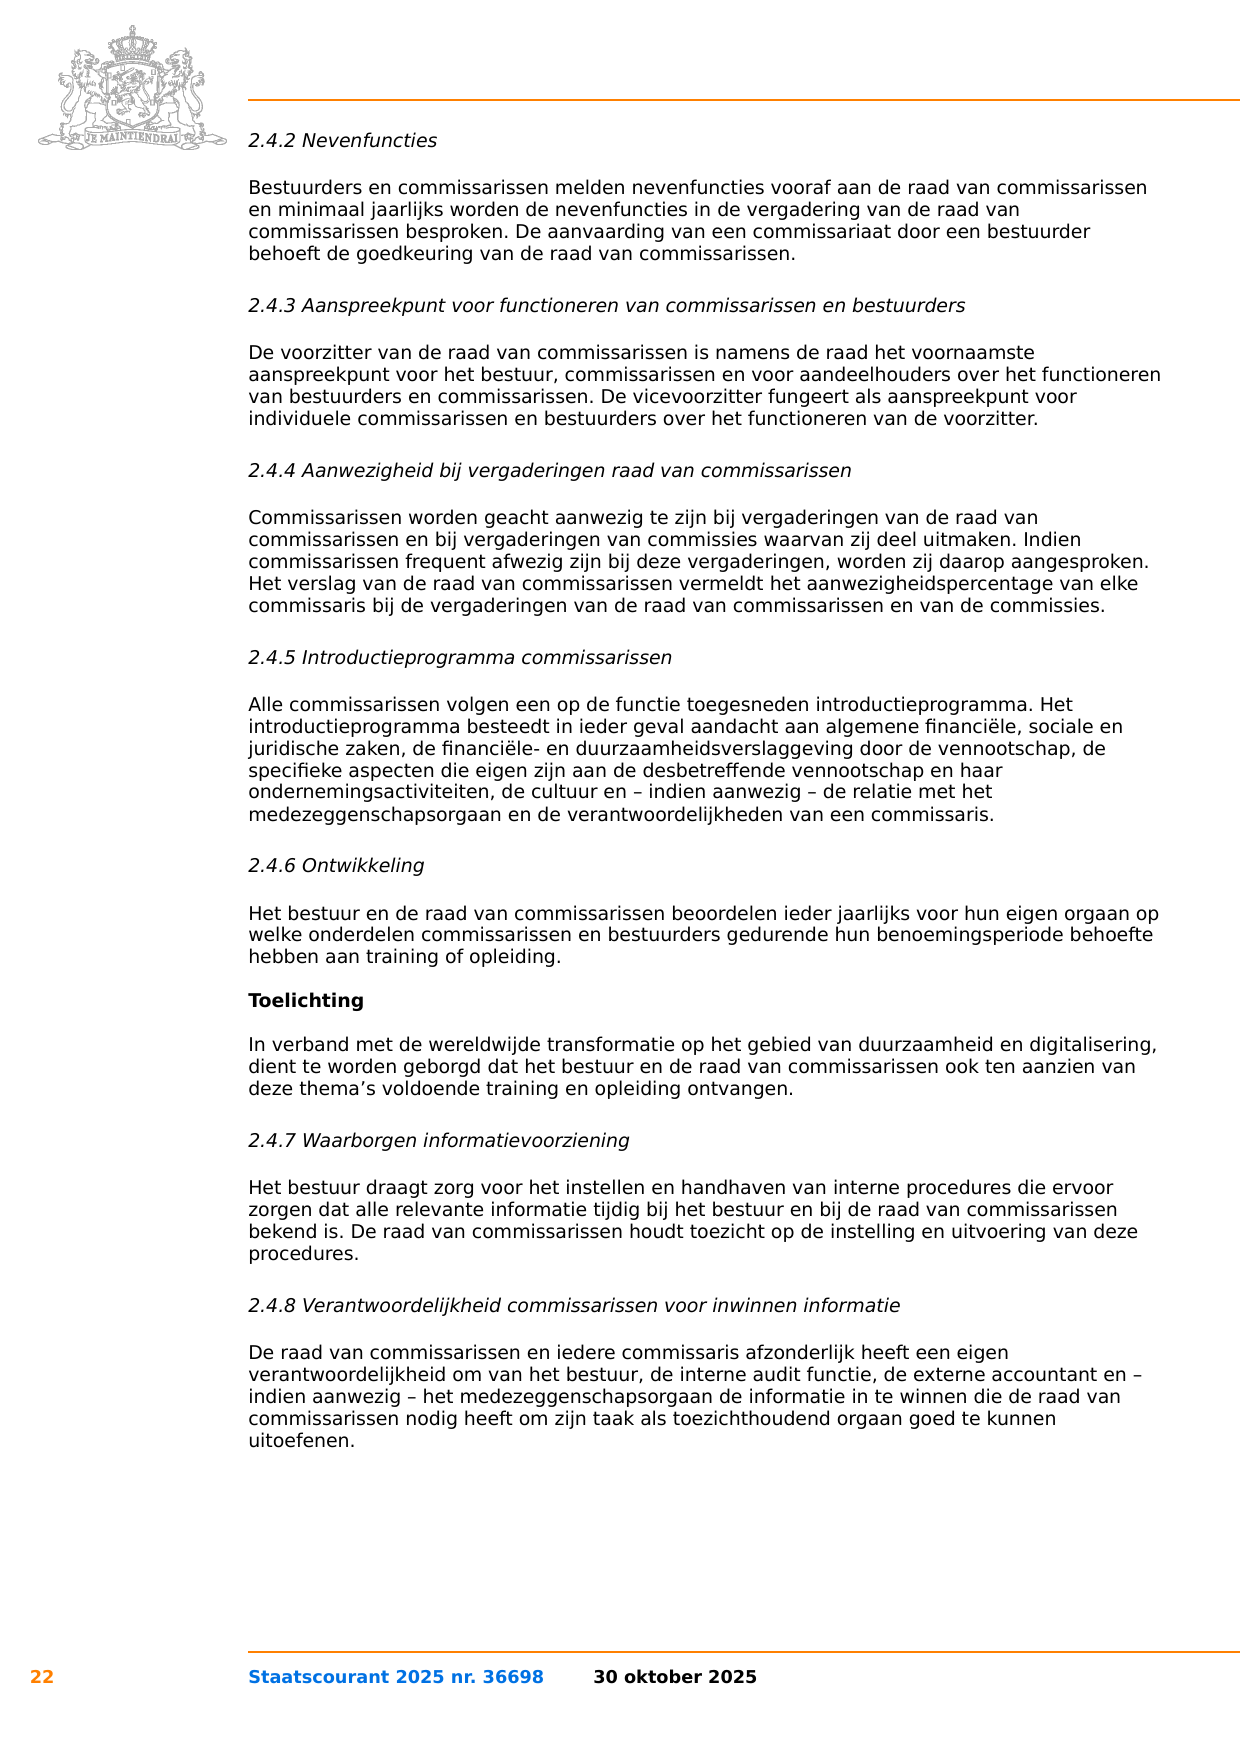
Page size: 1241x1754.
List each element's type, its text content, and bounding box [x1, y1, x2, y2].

text De raad van commissarissen en iedere commissaris afzonderlijk heeft een eigen verantwoordelijkheid om van het bestuur, de interne audit functie, de externe accountant en – indien aanwezig – het medezeggenschapsorgaan de informatie in te winnen die de raad van commissarissen nodig heeft om zijn taak als toezichthoudend orgaan goed te kunnen uitoefenen. [248, 1342, 1163, 1452]
text Commissarissen worden geacht aanwezig te zijn bij vergaderingen van de raad van commissarissen en bij vergaderingen van commissies waarvan zij deel uitmaken. Indien commissarissen frequent afwezig zijn bij deze vergaderingen, worden zij daarop aangesproken. Het verslag van de raad van commissarissen vermeldt het aanwezigheidspercentage van elke commissaris bij de vergaderingen van de raad van commissarissen en van de commissies. [248, 507, 1163, 617]
subtitle 2.4.8 Verantwoordelijkheid commissarissen voor inwinnen informatie [248, 1295, 1163, 1317]
subtitle Toelichting [248, 990, 1163, 1012]
text De voorzitter van de raad van commissarissen is namens de raad het voornaamste aanspreekpunt voor het bestuur, commissarissen en voor aandeelhouders over het functioneren van bestuurders en commissarissen. De vicevoorzitter fungeert als aanspreekpunt voor individuele commissarissen en bestuurders over het functioneren van de voorzitter. [248, 342, 1163, 430]
subtitle 2.4.7 Waarborgen informatievoorziening [248, 1130, 1163, 1152]
text Alle commissarissen volgen een op de functie toegesneden introductieprogramma. Het introductieprogramma besteedt in ieder geval aandacht aan algemene financiële, sociale en juridische zaken, de financiële- en duurzaamheidsverslaggeving door de vennootschap, de specifieke aspecten die eigen zijn aan de desbetreffende vennootschap en haar ondernemingsactiviteiten, de cultuur en – indien aanwezig – de relatie met het medezeggenschapsorgaan en de verantwoordelijkheden van een commissaris. [248, 693, 1163, 825]
text Bestuurders en commissarissen melden nevenfuncties vooraf aan de raad van commissarissen en minimaal jaarlijks worden de nevenfuncties in de vergadering van de raad van commissarissen besproken. De aanvaarding van een commissariaat door een bestuurder behoeft de goedkeuring van de raad van commissarissen. [248, 177, 1163, 265]
text Het bestuur draagt zorg voor het instellen en handhaven van interne procedures die ervoor zorgen dat alle relevante informatie tijdig bij het bestuur en bij de raad van commissarissen bekend is. De raad van commissarissen houdt toezicht op de instelling en uitvoering van deze procedures. [248, 1177, 1163, 1265]
subtitle 2.4.6 Ontwikkeling [248, 855, 1163, 877]
subtitle 2.4.5 Introductieprogramma commissarissen [248, 647, 1163, 668]
subtitle 2.4.4 Aanwezigheid bij vergaderingen raad van commissarissen [248, 460, 1163, 482]
text In verband met de wereldwijde transformatie op het gebied van duurzaamheid en digitalisering, dient te worden geborgd dat het bestuur en de raad van commissarissen ook ten aanzien van deze thema’s voldoende training en opleiding ontvangen. [248, 1034, 1163, 1100]
text Het bestuur en de raad van commissarissen beoordelen ieder jaarlijks voor hun eigen orgaan op welke onderdelen commissarissen en bestuurders gedurende hun benoemingsperiode behoefte hebben aan training of opleiding. [248, 902, 1163, 968]
subtitle 2.4.3 Aanspreekpunt voor functioneren van commissarissen en bestuurders [248, 295, 1163, 317]
picture [38, 25, 227, 150]
subtitle 2.4.2 Nevenfuncties [248, 130, 1163, 152]
